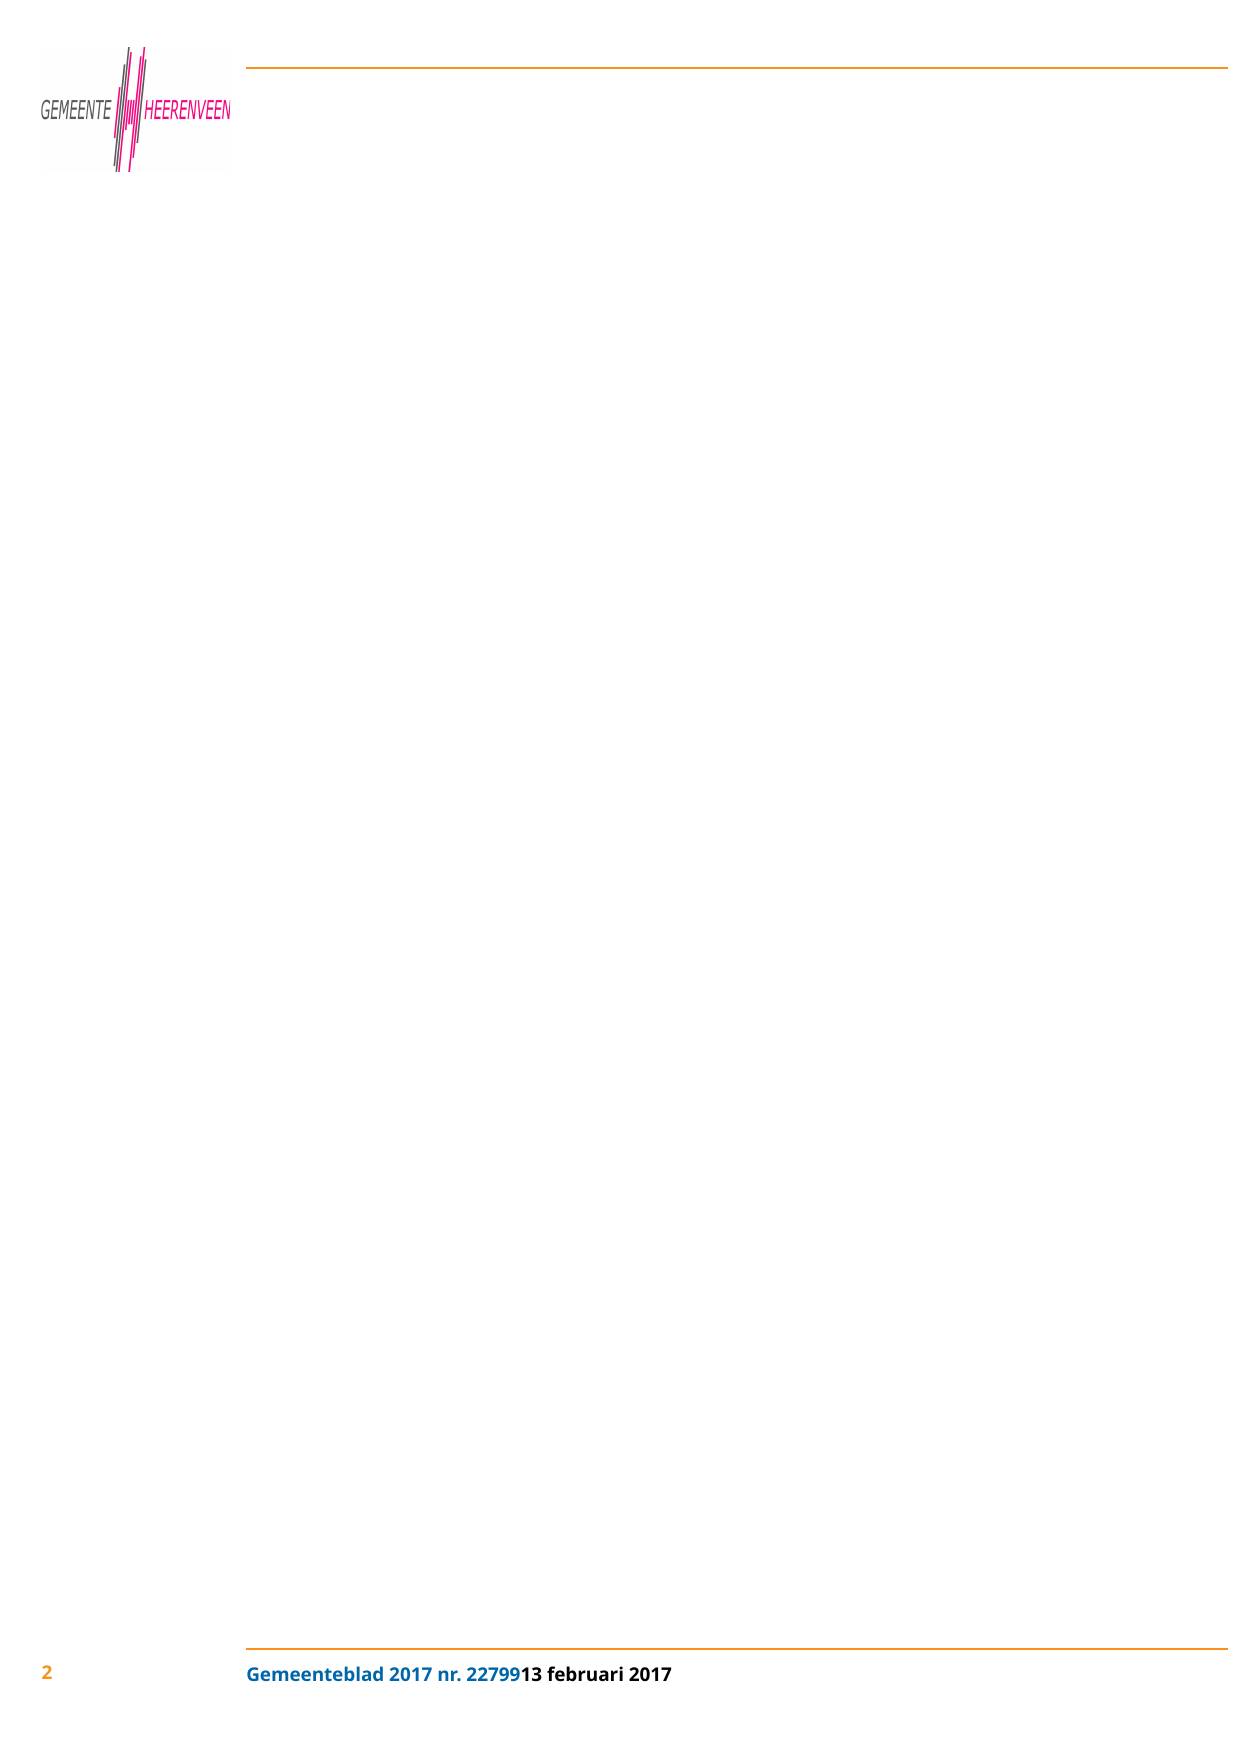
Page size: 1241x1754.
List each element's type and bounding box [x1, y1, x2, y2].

picture [41, 47, 231, 172]
